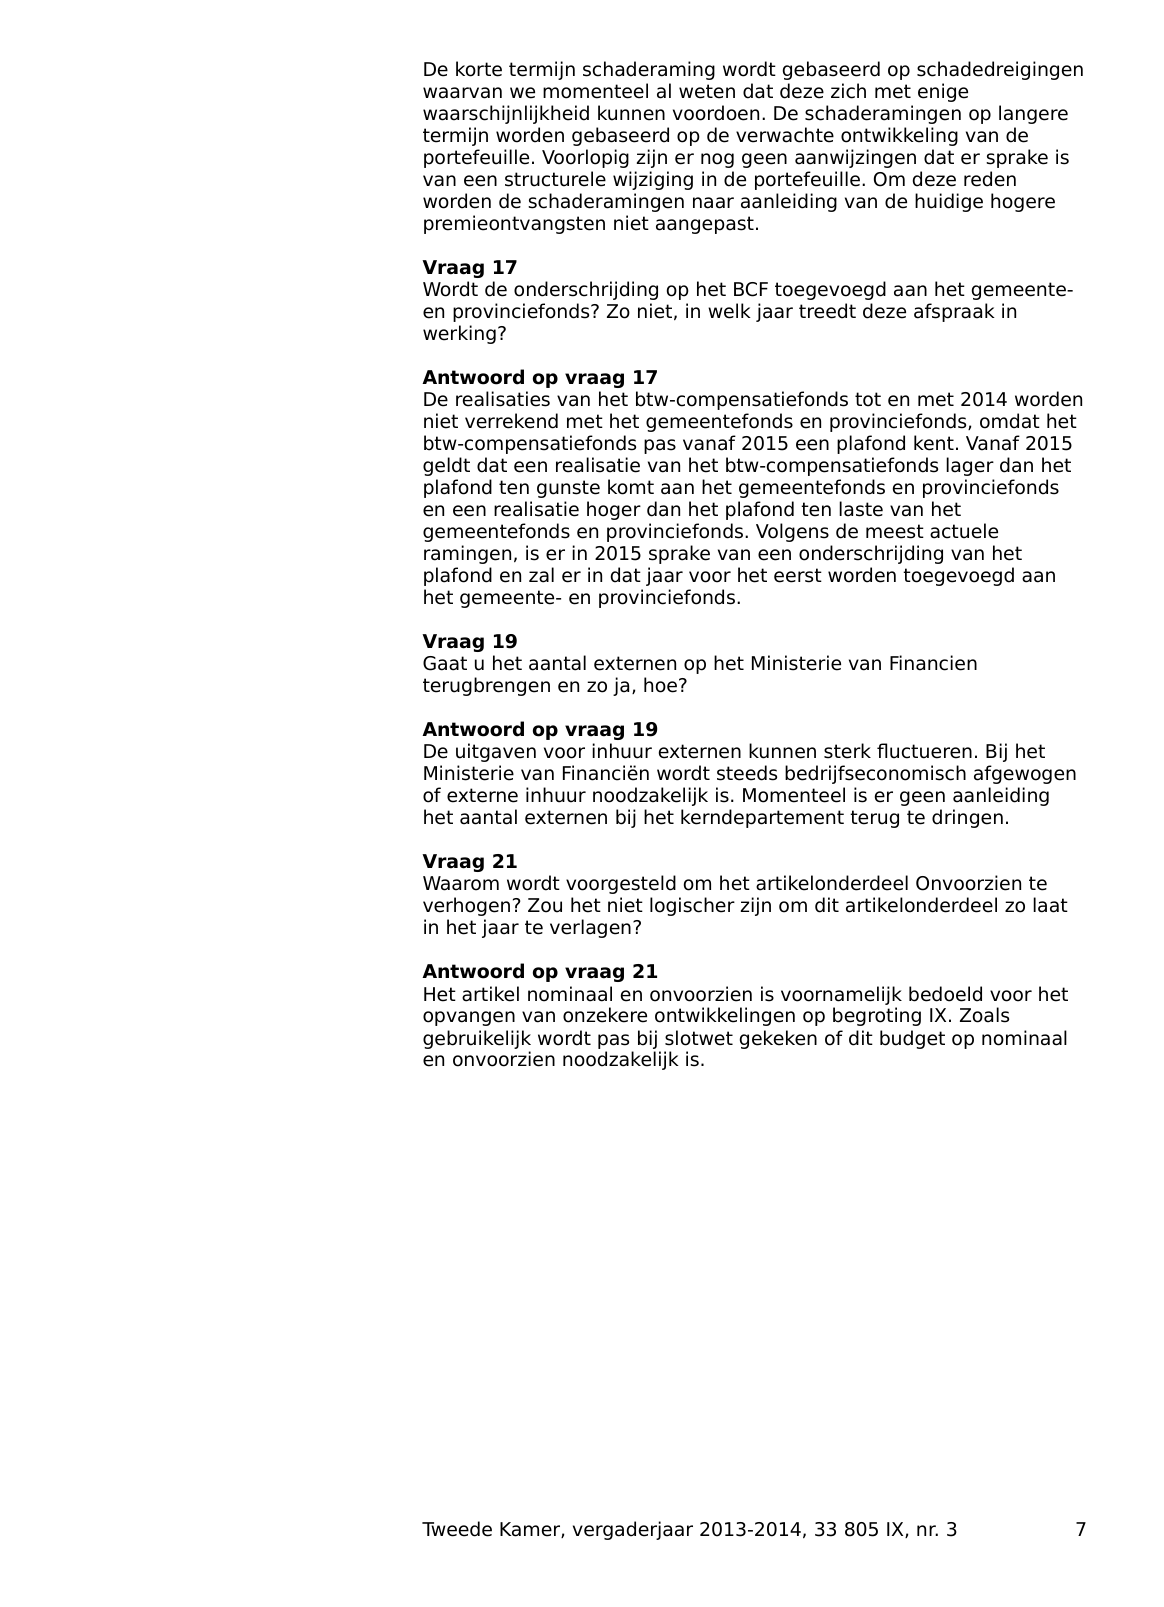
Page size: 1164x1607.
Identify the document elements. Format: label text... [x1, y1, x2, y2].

text Vraag 17 [422, 257, 1087, 279]
text Antwoord op vraag 21 [422, 961, 1087, 983]
text Wordt de onderschrijding op het BCF toegevoegd aan het gemeente- en provinciefonds? Zo niet, in welk jaar treedt deze afspraak in werking? [422, 279, 1087, 345]
text De korte termijn schaderaming wordt gebaseerd op schadedreigingen waarvan we momenteel al weten dat deze zich met enige waarschijnlijkheid kunnen voordoen. De schaderamingen op langere termijn worden gebaseerd op de verwachte ontwikkeling van de portefeuille. Voorlopig zijn er nog geen aanwijzingen dat er sprake is van een structurele wijziging in de portefeuille. Om deze reden worden de schaderamingen naar aanleiding van de huidige hogere premieontvangsten niet aangepast. [422, 59, 1087, 235]
text Het artikel nominaal en onvoorzien is voornamelijk bedoeld voor het opvangen van onzekere ontwikkelingen op begroting IX. Zoals gebruikelijk wordt pas bij slotwet gekeken of dit budget op nominaal en onvoorzien noodzakelijk is. [422, 983, 1087, 1071]
text Antwoord op vraag 17 [422, 367, 1087, 389]
text Vraag 19 [422, 631, 1087, 653]
text De realisaties van het btw-compensatiefonds tot en met 2014 worden niet verrekend met het gemeentefonds en provinciefonds, omdat het btw-compensatiefonds pas vanaf 2015 een plafond kent. Vanaf 2015 geldt dat een realisatie van het btw-compensatiefonds lager dan het plafond ten gunste komt aan het gemeentefonds en provinciefonds en een realisatie hoger dan het plafond ten laste van het gemeentefonds en provinciefonds. Volgens de meest actuele ramingen, is er in 2015 sprake van een onderschrijding van het plafond en zal er in dat jaar voor het eerst worden toegevoegd aan het gemeente- en provinciefonds. [422, 389, 1087, 609]
text Gaat u het aantal externen op het Ministerie van Financien terugbrengen en zo ja, hoe? [422, 653, 1087, 697]
text Antwoord op vraag 19 [422, 719, 1087, 741]
text Vraag 21 [422, 851, 1087, 873]
text Waarom wordt voorgesteld om het artikelonderdeel Onvoorzien te verhogen? Zou het niet logischer zijn om dit artikelonderdeel zo laat in het jaar te verlagen? [422, 873, 1087, 939]
text De uitgaven voor inhuur externen kunnen sterk fluctueren. Bij het Ministerie van Financiën wordt steeds bedrijfseconomisch afgewogen of externe inhuur noodzakelijk is. Momenteel is er geen aanleiding het aantal externen bij het kerndepartement terug te dringen. [422, 741, 1087, 829]
